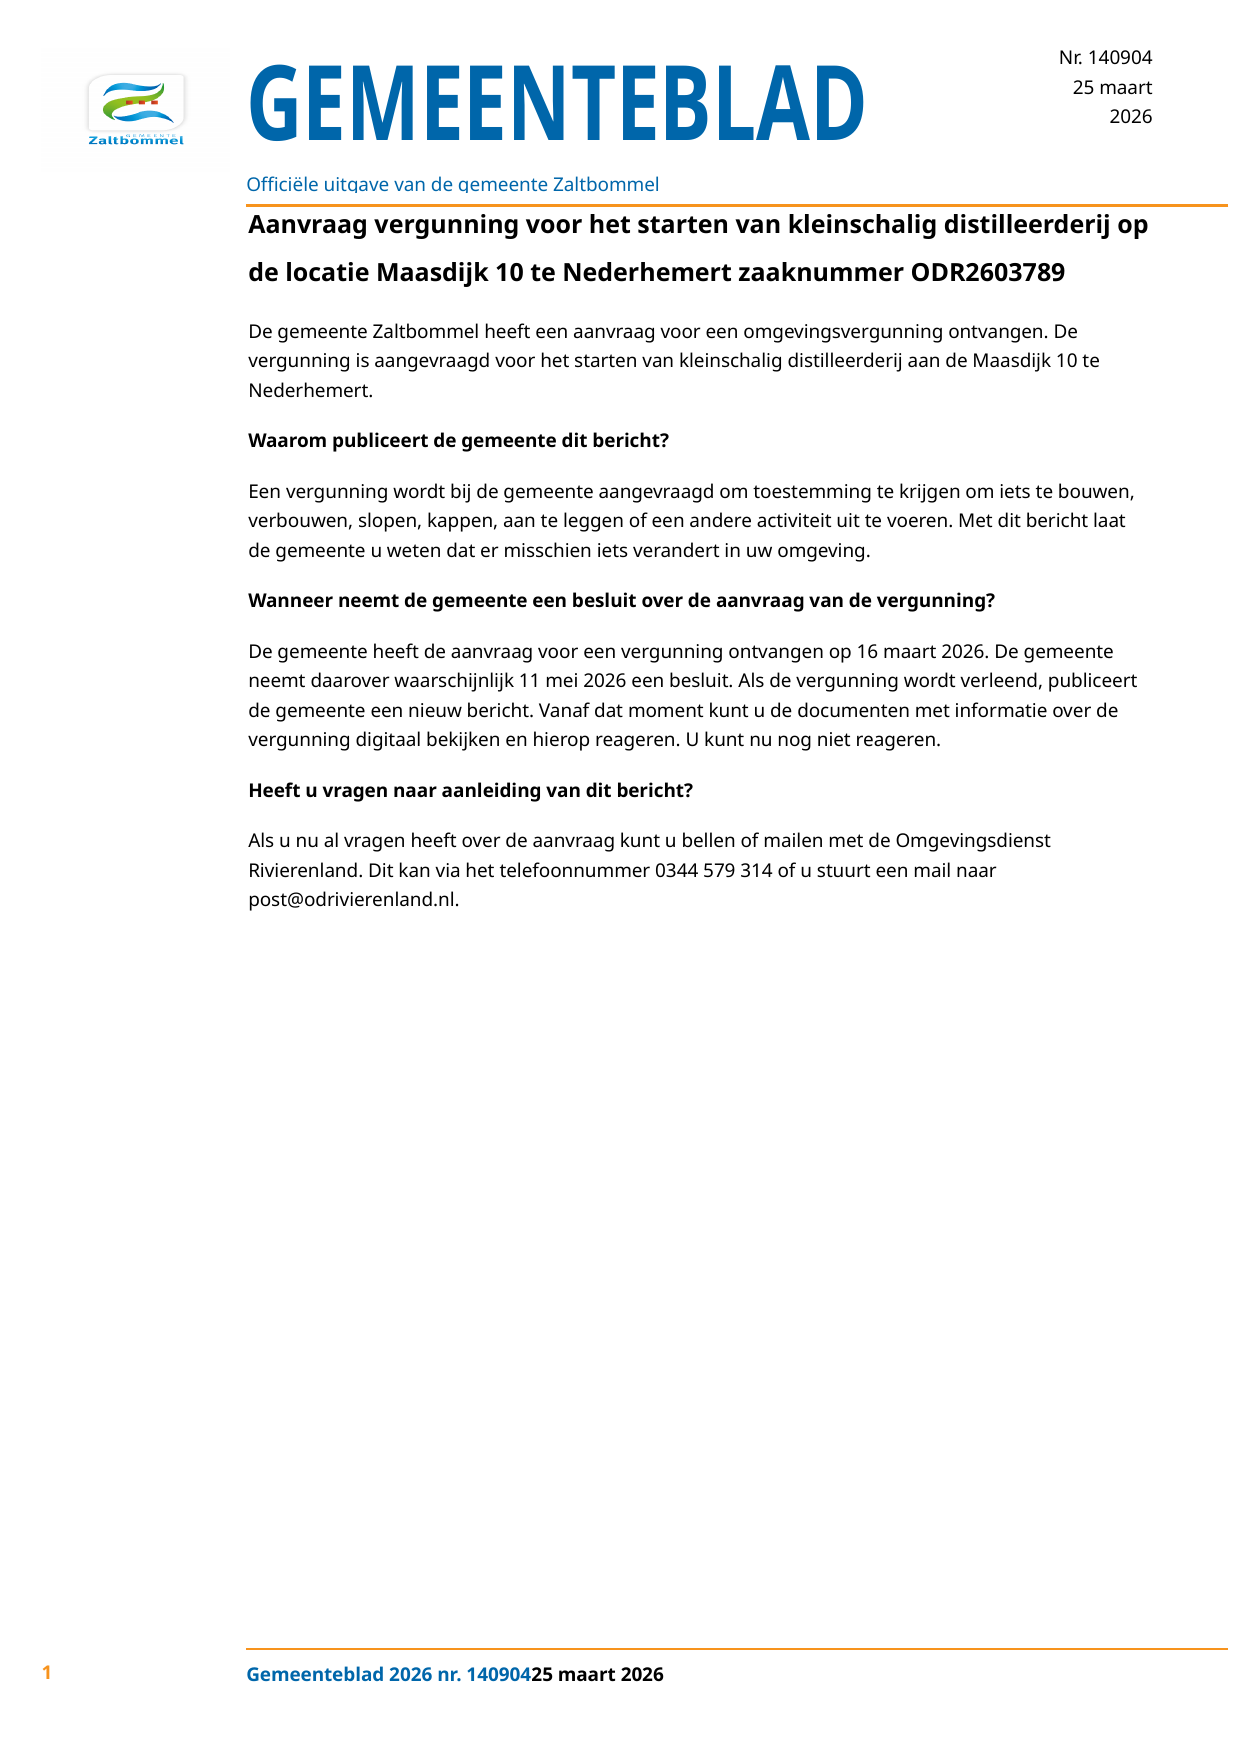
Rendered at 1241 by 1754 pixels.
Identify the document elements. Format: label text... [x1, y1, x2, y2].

text De gemeente heeft de aanvraag voor een vergunning ontvangen op 16 maart 2026. De gemeente neemt daarover waarschijnlijk 11 mei 2026 een besluit. Als de vergunning wordt verleend, publiceert de gemeente een nieuw bericht. Vanaf dat moment kunt u de documenten met informatie over de vergunning digitaal bekijken en hierop reageren. U kunt nu nog niet reageren. [248, 638, 1152, 752]
text Waarom publiceert de gemeente dit bericht? [248, 427, 1152, 453]
text Wanneer neemt de gemeente een besluit over de aanvraag van de vergunning? [248, 587, 1152, 613]
text Een vergunning wordt bij de gemeente aangevraagd om toestemming te krijgen om iets te bouwen, verbouwen, slopen, kappen, aan te leggen of een andere activiteit uit te voeren. Met dit bericht laat de gemeente u weten dat er misschien iets verandert in uw omgeving. [248, 478, 1152, 563]
text Aanvraag vergunning voor het starten van kleinschalig distilleerderij op de locatie Maasdijk 10 te Nederhemert zaaknummer ODR2603789 [248, 207, 1152, 288]
picture [41, 47, 231, 172]
text Heeft u vragen naar aanleiding van dit bericht? [248, 777, 1152, 803]
text Als u nu al vragen heeft over de aanvraag kunt u bellen of mailen met de Omgevingsdienst Rivierenland. Dit kan via het telefoonnummer 0344 579 314 of u stuurt een mail naar post@odrivierenland.nl. [248, 827, 1152, 912]
text De gemeente Zaltbommel heeft een aanvraag voor een omgevingsvergunning ontvangen. De vergunning is aangevraagd voor het starten van kleinschalig distilleerderij aan de Maasdijk 10 te Nederhemert. [248, 318, 1152, 403]
